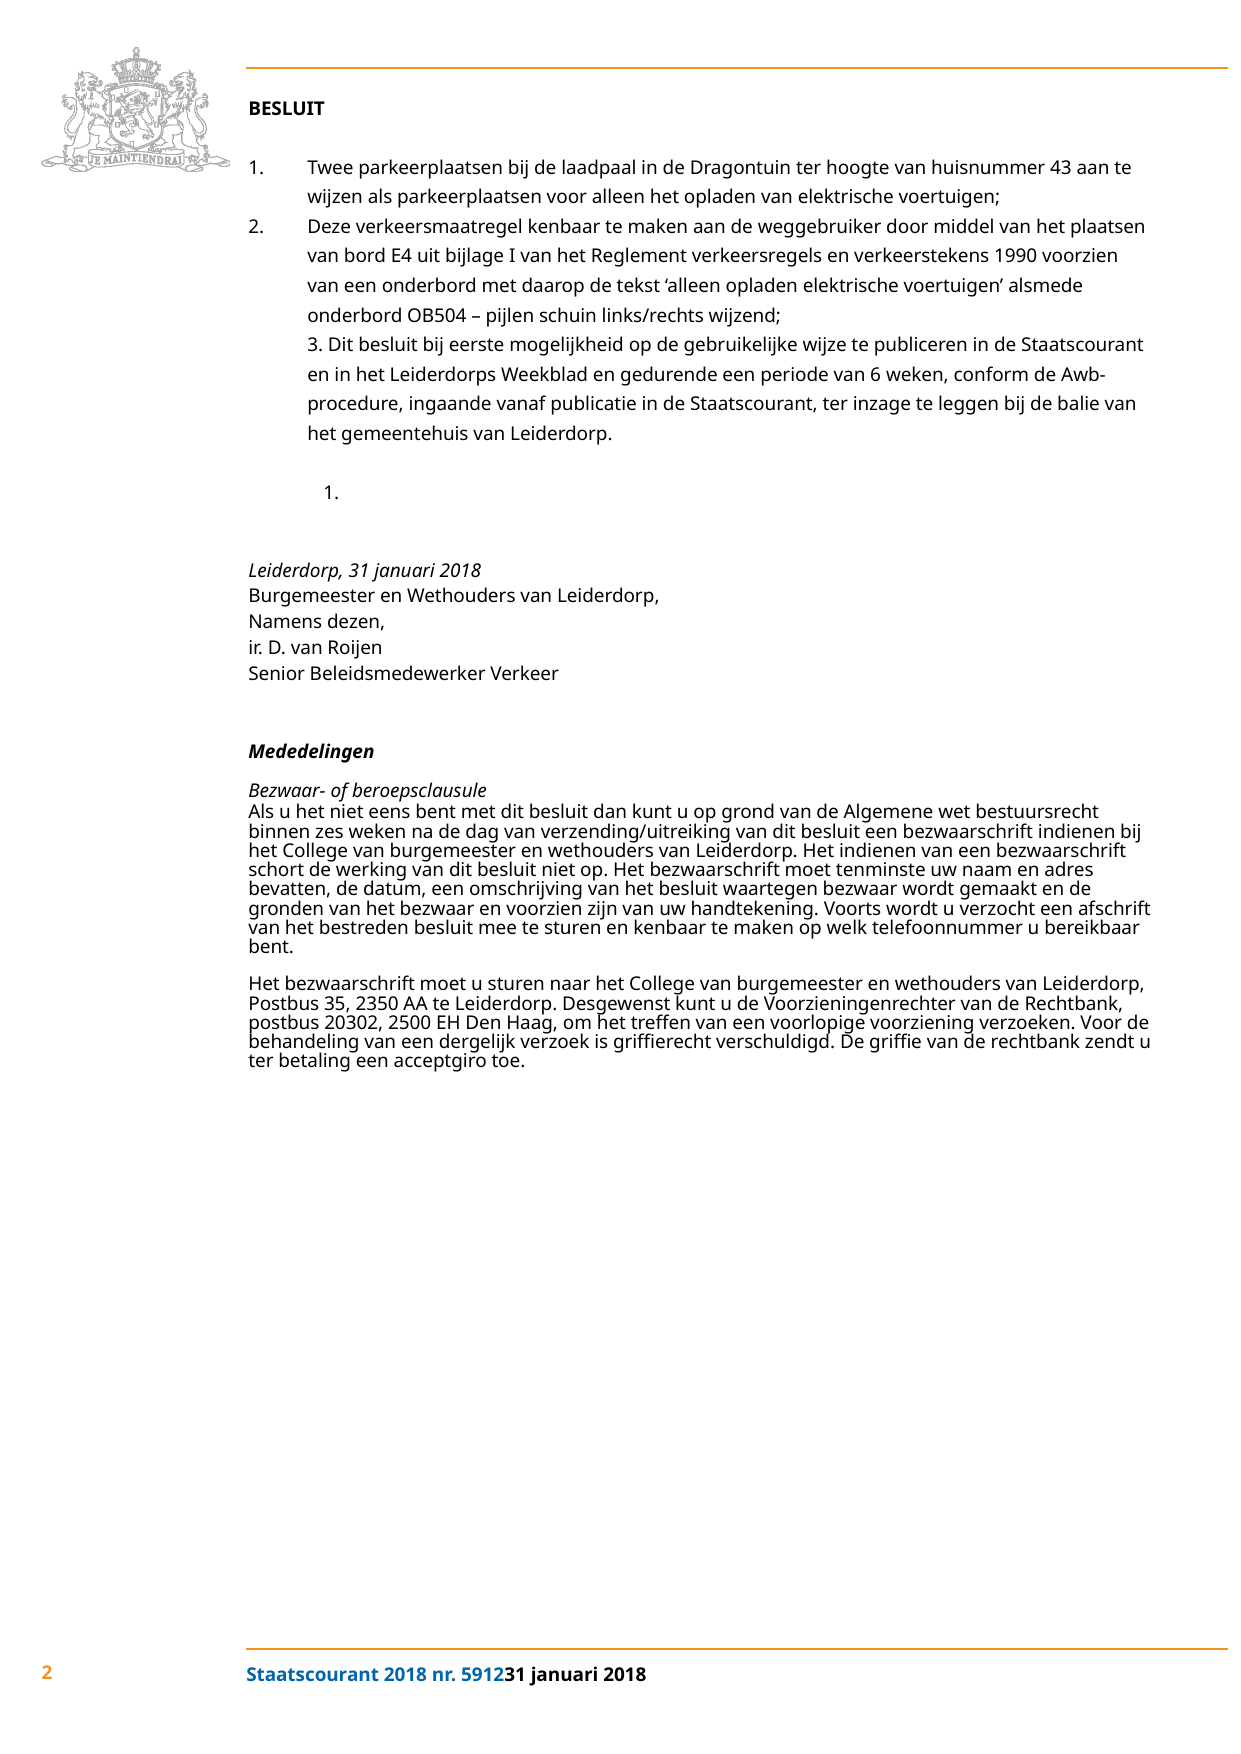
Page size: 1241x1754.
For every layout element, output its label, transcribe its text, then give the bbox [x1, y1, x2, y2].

text Burgemeester en Wethouders van Leiderdorp, [248, 582, 1152, 608]
picture [41, 47, 231, 172]
text Mededelingen [248, 738, 1152, 764]
list Deze verkeersmaatregel kenbaar te maken aan de weggebruiker door middel van het plaatsen van bord E4 uit bijlage I van het Reglement verkeersregels en verkeerstekens 1990 voorzien van een onderbord met daarop de tekst ‘alleen opladen elektrische voertuigen’ alsmede onderbord OB504 – pijlen schuin links/rechts wijzend; [248, 213, 1152, 328]
text Bezwaar- of beroepsclausule [248, 778, 1152, 803]
text ir. D. van Roijen [248, 634, 1152, 660]
text Senior Beleidsmedewerker Verkeer [248, 660, 1152, 685]
list 3. Dit besluit bij eerste mogelijkheid op de gebruikelijke wijze te publiceren in de Staatscourant en in het Leiderdorps Weekblad en gedurende een periode van 6 weken, conform de Awb-procedure, ingaande vanaf publicatie in de Staatscourant, ter inzage te leggen bij de balie van het gemeentehuis van Leiderdorp. [248, 331, 1152, 446]
text Namens dezen, [248, 608, 1152, 634]
text Als u het niet eens bent met dit besluit dan kunt u op grond van de Algemene wet bestuursrecht binnen zes weken na de dag van verzending/uitreiking van dit besluit een bezwaarschrift indienen bij het College van burgemeester en wethouders van Leiderdorp. Het indienen van een bezwaarschrift schort de werking van dit besluit niet op. Het bezwaarschrift moet tenminste uw naam en adres bevatten, de datum, een omschrijving van het besluit waartegen bezwaar wordt gemaakt en de gronden van het bezwaar en voorzien zijn van uw handtekening. Voorts wordt u verzocht een afschrift van het bestreden besluit mee te sturen en kenbaar te maken op welk telefoonnummer u bereikbaar bent. [248, 803, 1152, 957]
text Het bezwaarschrift moet u sturen naar het College van burgemeester en wethouders van Leiderdorp, Postbus 35, 2350 AA te Leiderdorp. Desgewenst kunt u de Voorzieningenrechter van de Rechtbank, postbus 20302, 2500 EH Den Haag, om het treffen van een voorlopige voorziening verzoeken. Voor de behandeling van een dergelijk verzoek is griffierecht verschuldigd. De griffie van de rechtbank zendt u ter betaling een acceptgiro toe. [248, 975, 1152, 1072]
text Leiderdorp, 31 januari 2018 [248, 557, 1152, 582]
text BESLUIT [248, 95, 1152, 121]
list Twee parkeerplaatsen bij de laadpaal in de Dragontuin ter hoogte van huisnummer 43 aan te wijzen als parkeerplaatsen voor alleen het opladen van elektrische voertuigen; [248, 154, 1152, 209]
